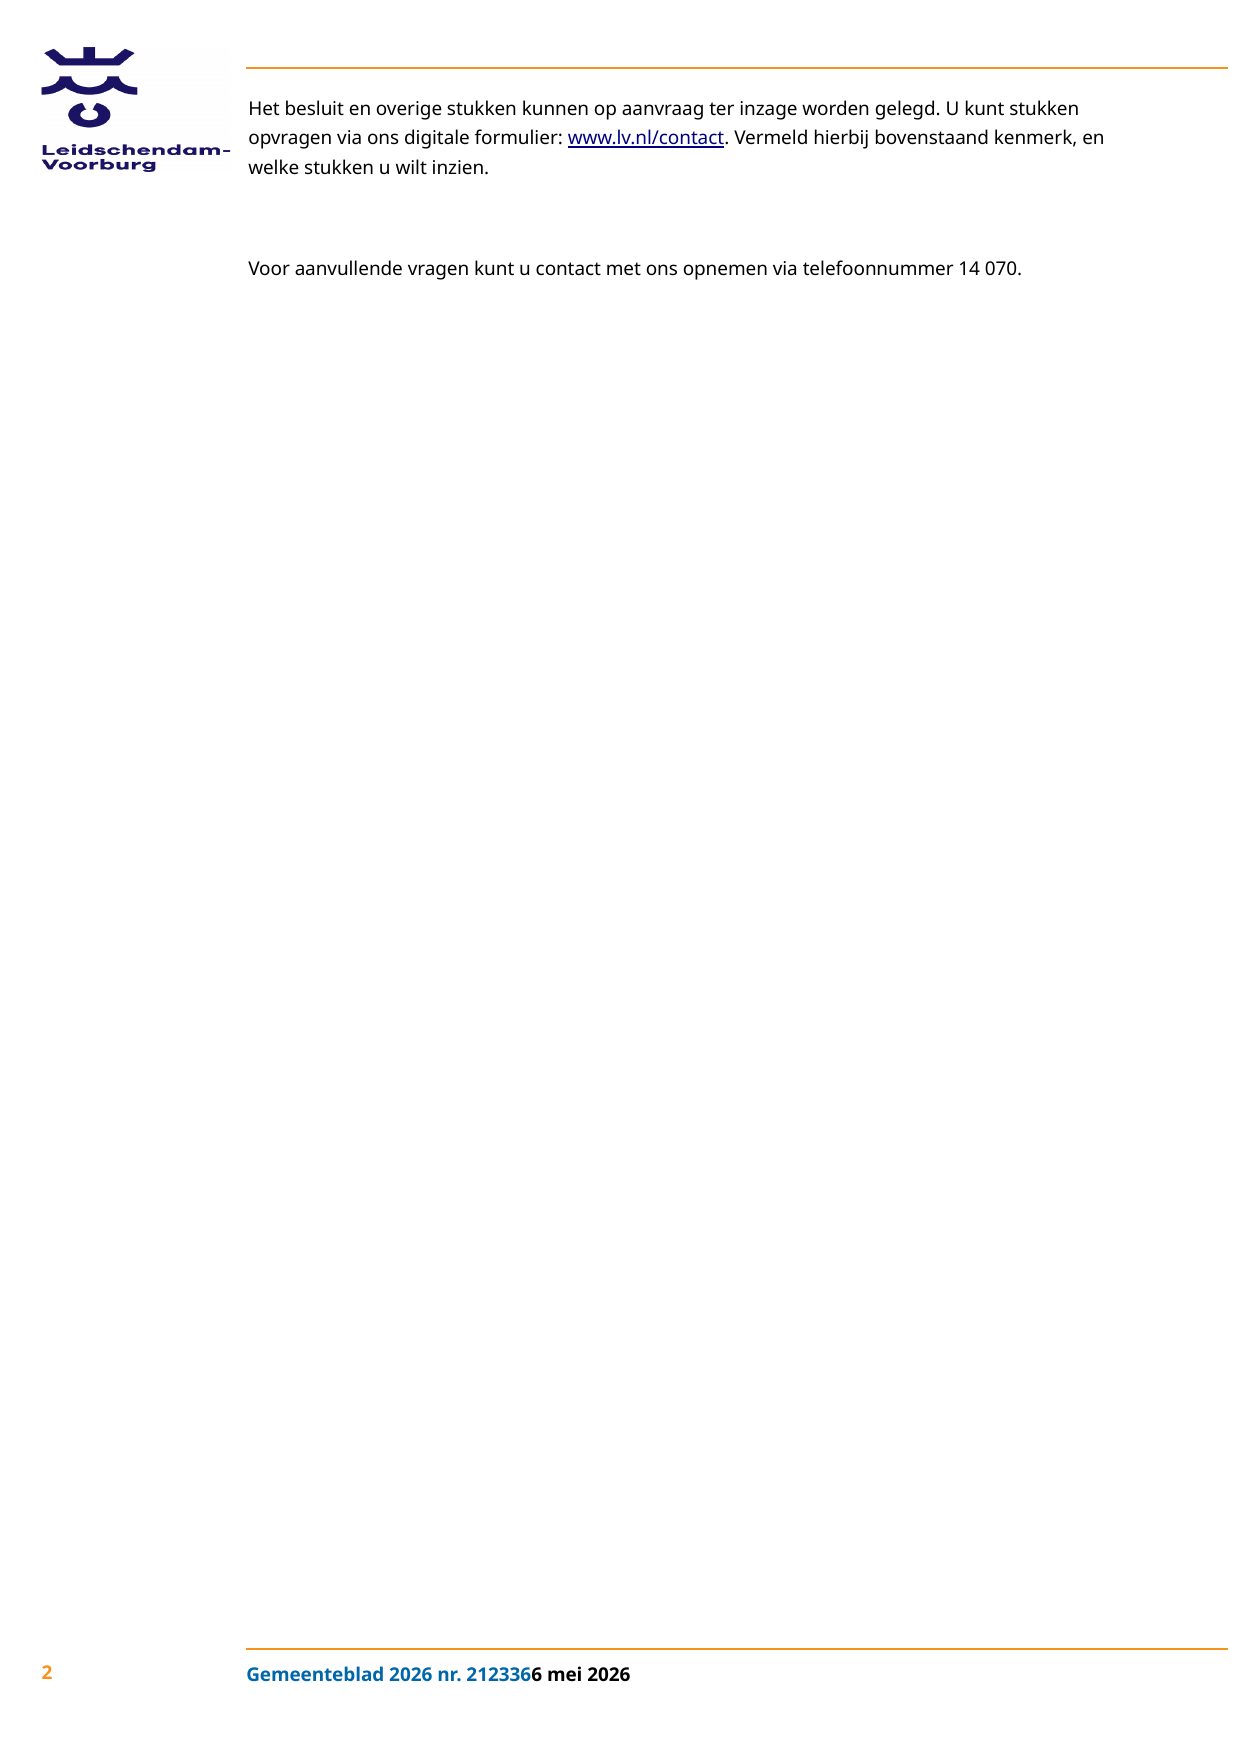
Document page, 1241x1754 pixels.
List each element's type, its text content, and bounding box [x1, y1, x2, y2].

text Het besluit en overige stukken kunnen op aanvraag ter inzage worden gelegd. U kunt stukken opvragen via ons digitale formulier: www.lv.nl/contact. Vermeld hierbij bovenstaand kenmerk, en welke stukken u wilt inzien. [248, 95, 1152, 180]
text Voor aanvullende vragen kunt u contact met ons opnemen via telefoonnummer 14 070. [248, 255, 1152, 281]
picture [41, 47, 231, 172]
